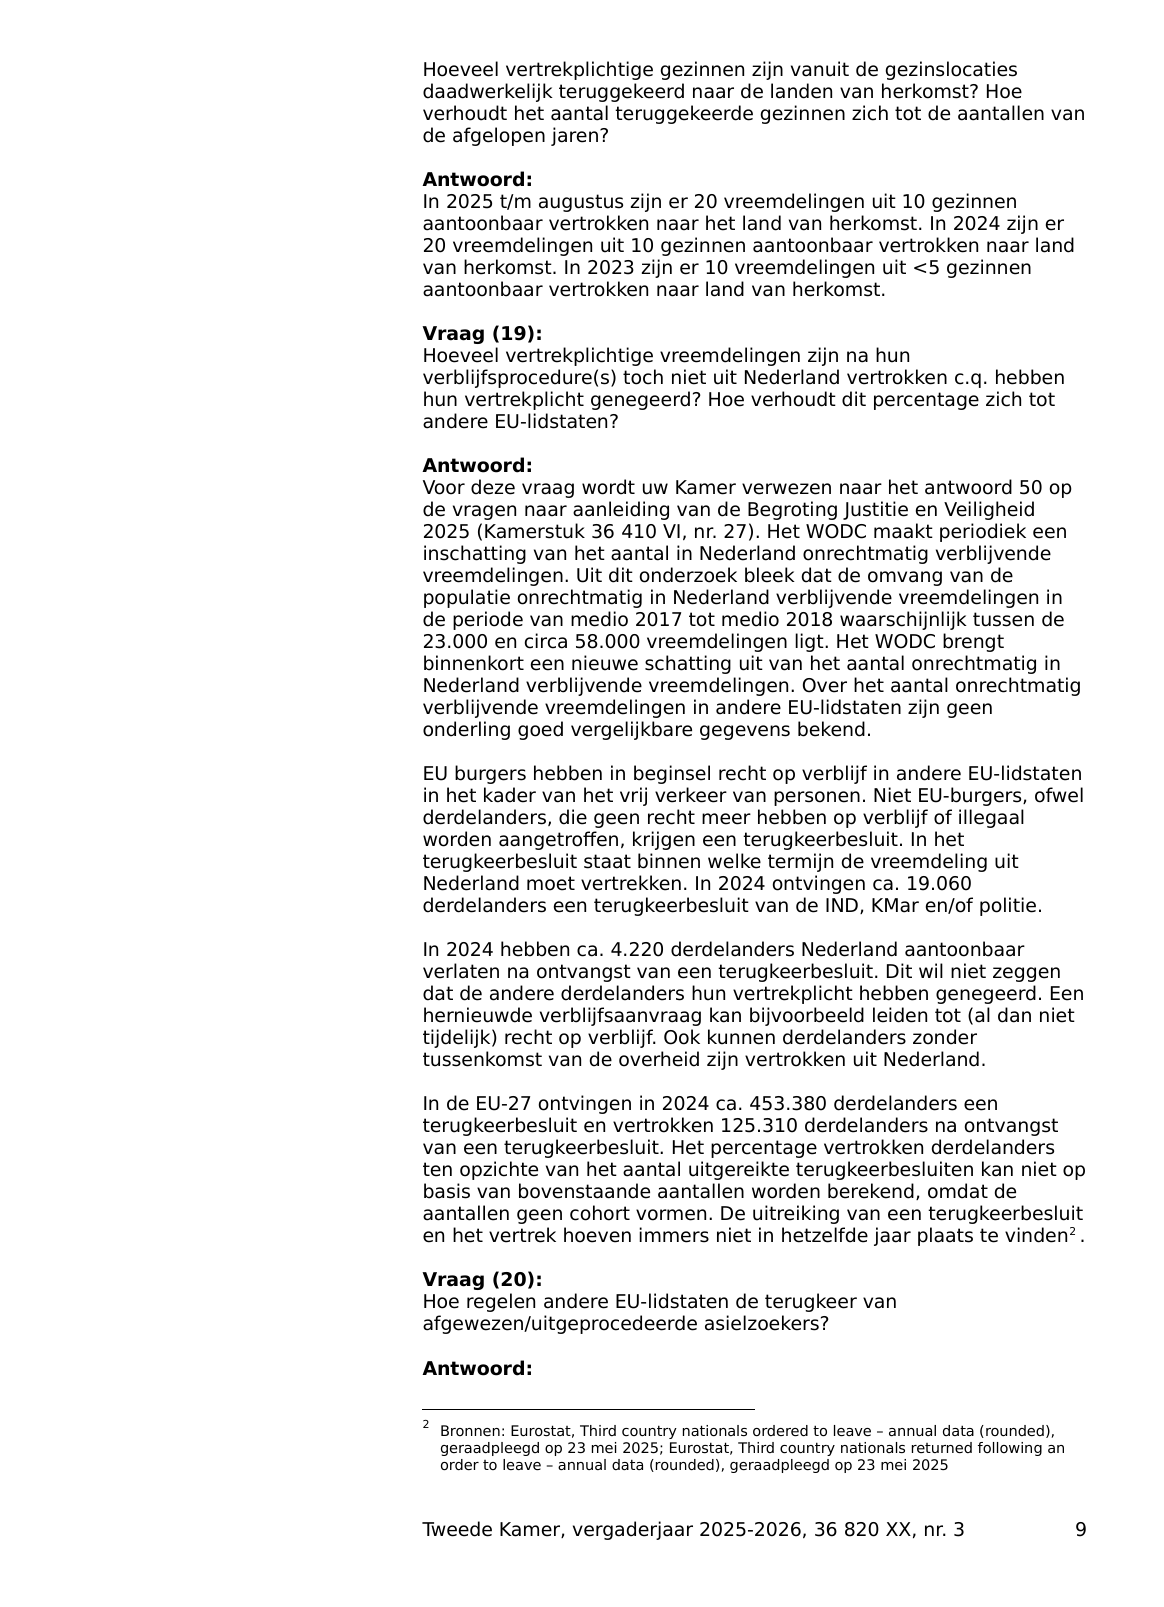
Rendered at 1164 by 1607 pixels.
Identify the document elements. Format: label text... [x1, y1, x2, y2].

text Vraag (20): [422, 1269, 1087, 1291]
text In 2024 hebben ca. 4.220 derdelanders Nederland aantoonbaar verlaten na ontvangst van een terugkeerbesluit. Dit wil niet zeggen dat de andere derdelanders hun vertrekplicht hebben genegeerd. Een hernieuwde verblijfsaanvraag kan bijvoorbeeld leiden tot (al dan niet tijdelijk) recht op verblijf. Ook kunnen derdelanders zonder tussenkomst van de overheid zijn vertrokken uit Nederland. [422, 939, 1087, 1071]
text Antwoord: [422, 1357, 1087, 1379]
text Bronnen: Eurostat, Third country nationals ordered to leave – annual data (rounded), geraadpleegd op 23 mei 2025; Eurostat, Third country nationals returned following an order to leave – annual data (rounded), geraadpleegd op 23 mei 2025 [422, 1418, 1087, 1474]
text Voor deze vraag wordt uw Kamer verwezen naar het antwoord 50 op de vragen naar aanleiding van de Begroting Justitie en Veiligheid 2025 (Kamerstuk 36 410 VI, nr. 27). Het WODC maakt periodiek een inschatting van het aantal in Nederland onrechtmatig verblijvende vreemdelingen. Uit dit onderzoek bleek dat de omvang van de populatie onrechtmatig in Nederland verblijvende vreemdelingen in de periode van medio 2017 tot medio 2018 waarschijnlijk tussen de 23.000 en circa 58.000 vreemdelingen ligt. Het WODC brengt binnenkort een nieuwe schatting uit van het aantal onrechtmatig in Nederland verblijvende vreemdelingen. Over het aantal onrechtmatig verblijvende vreemdelingen in andere EU-lidstaten zijn geen onderling goed vergelijkbare gegevens bekend. [422, 477, 1087, 741]
text In de EU-27 ontvingen in 2024 ca. 453.380 derdelanders een terugkeerbesluit en vertrokken 125.310 derdelanders na ontvangst van een terugkeerbesluit. Het percentage vertrokken derdelanders ten opzichte van het aantal uitgereikte terugkeerbesluiten kan niet op basis van bovenstaande aantallen worden berekend, omdat de aantallen geen cohort vormen. De uitreiking van een terugkeerbesluit en het vertrek hoeven immers niet in hetzelfde jaar plaats te vinden. [422, 1093, 1087, 1247]
text EU burgers hebben in beginsel recht op verblijf in andere EU-lidstaten in het kader van het vrij verkeer van personen. Niet EU-burgers, ofwel derdelanders, die geen recht meer hebben op verblijf of illegaal worden aangetroffen, krijgen een terugkeerbesluit. In het terugkeerbesluit staat binnen welke termijn de vreemdeling uit Nederland moet vertrekken. In 2024 ontvingen ca. 19.060 derdelanders een terugkeerbesluit van de IND, KMar en/of politie. [422, 763, 1087, 917]
text Hoe regelen andere EU-lidstaten de terugkeer van afgewezen/uitgeprocedeerde asielzoekers? [422, 1291, 1087, 1335]
text Hoeveel vertrekplichtige vreemdelingen zijn na hun verblijfsprocedure(s) toch niet uit Nederland vertrokken c.q. hebben hun vertrekplicht genegeerd? Hoe verhoudt dit percentage zich tot andere EU-lidstaten? [422, 345, 1087, 433]
text Antwoord: [422, 455, 1087, 477]
text Hoeveel vertrekplichtige gezinnen zijn vanuit de gezinslocaties daadwerkelijk teruggekeerd naar de landen van herkomst? Hoe verhoudt het aantal teruggekeerde gezinnen zich tot de aantallen van de afgelopen jaren? [422, 59, 1087, 147]
text Antwoord: [422, 169, 1087, 191]
text In 2025 t/m augustus zijn er 20 vreemdelingen uit 10 gezinnen aantoonbaar vertrokken naar het land van herkomst. In 2024 zijn er 20 vreemdelingen uit 10 gezinnen aantoonbaar vertrokken naar land van herkomst. In 2023 zijn er 10 vreemdelingen uit <5 gezinnen aantoonbaar vertrokken naar land van herkomst. [422, 191, 1087, 301]
text Vraag (19): [422, 323, 1087, 345]
